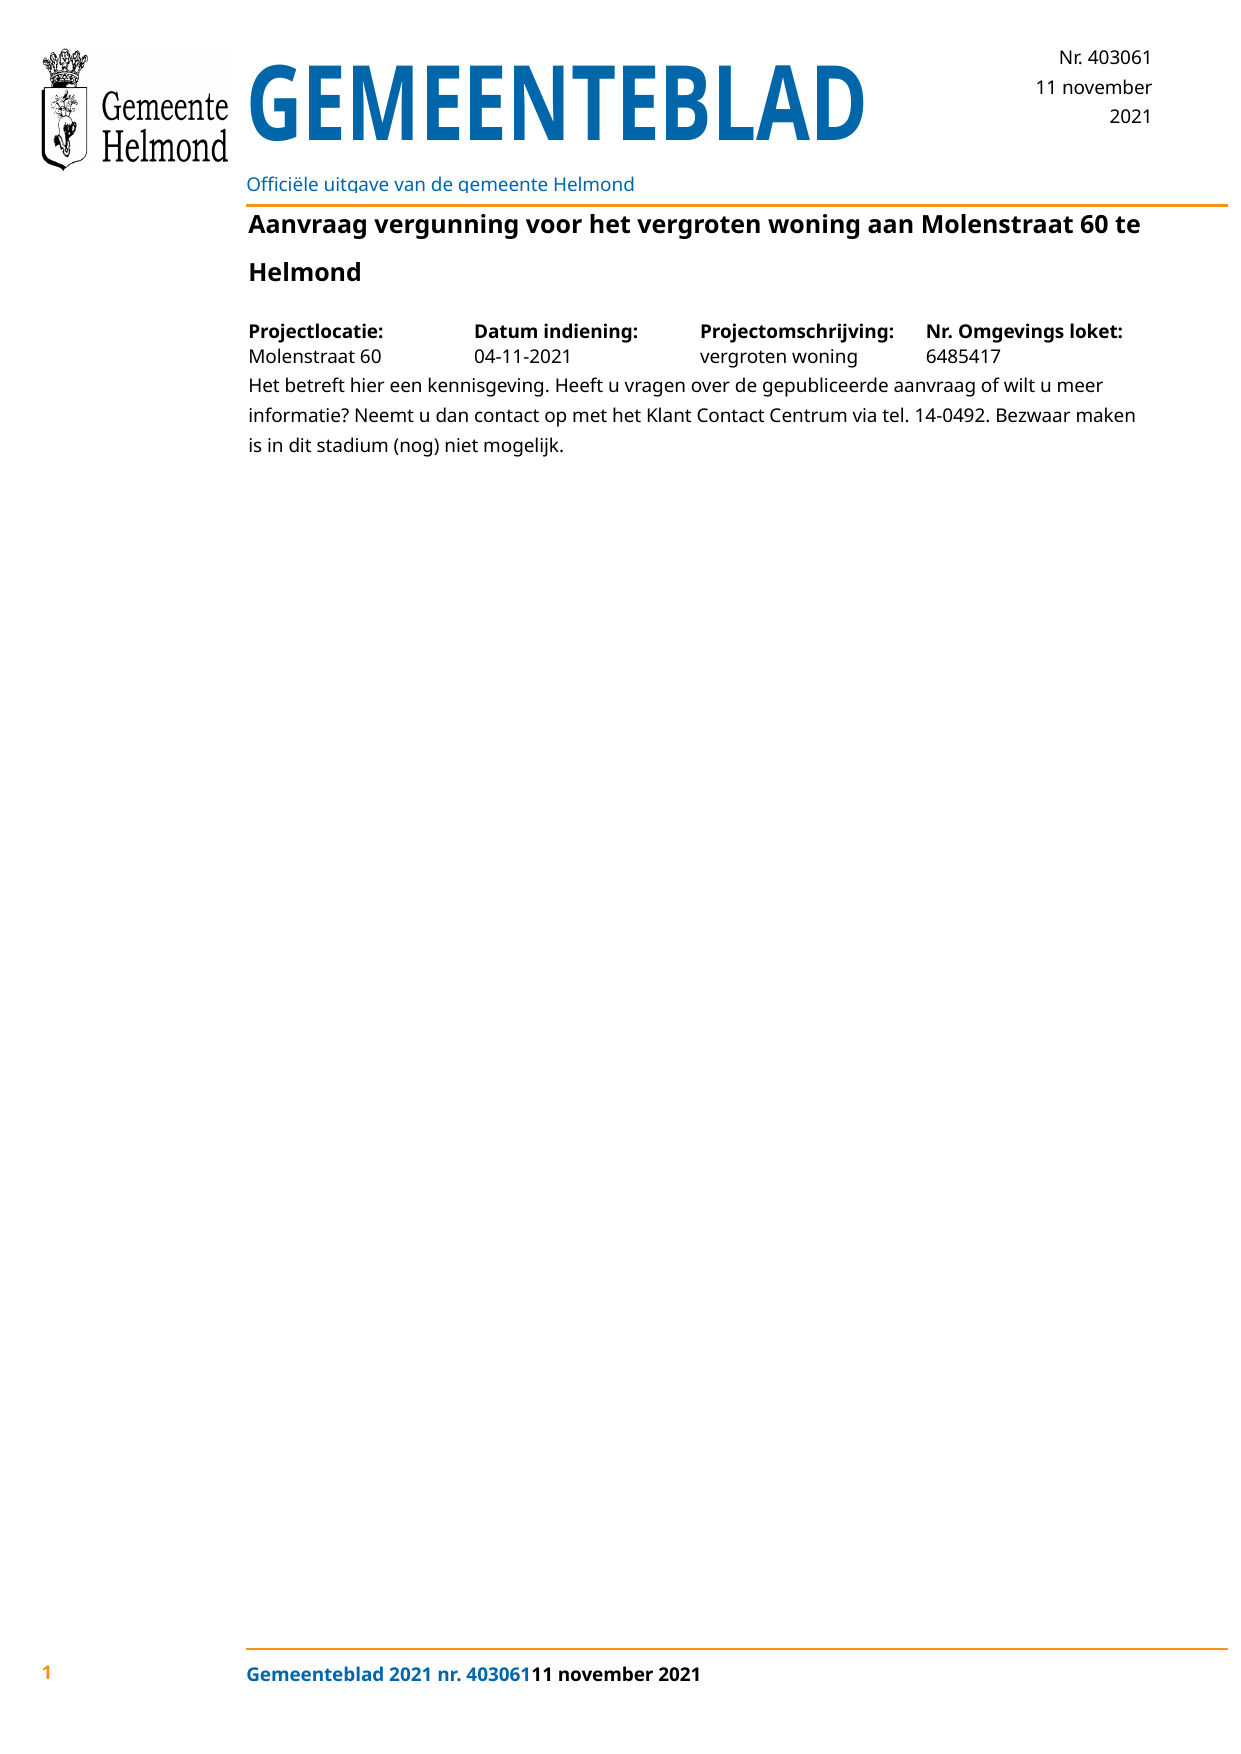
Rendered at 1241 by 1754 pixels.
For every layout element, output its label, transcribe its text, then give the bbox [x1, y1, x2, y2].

table_header Projectomschrijving: [700, 318, 926, 344]
table_cell vergroten woning [700, 344, 926, 369]
table_cell 04-11-2021 [474, 344, 700, 369]
table_cell Molenstraat 60 [248, 344, 474, 369]
table_header Projectlocatie: [248, 318, 474, 344]
table_header Nr. Omgevings loket: [926, 318, 1152, 344]
table_header Datum indiening: [474, 318, 700, 344]
text Het betreft hier een kennisgeving. Heeft u vragen over de gepubliceerde aanvraag of wilt u meer informatie? Neemt u dan contact op met het Klant Contact Centrum via tel. 14-0492. Bezwaar maken is in dit stadium (nog) niet mogelijk. [248, 373, 1152, 458]
text Aanvraag vergunning voor het vergroten woning aan Molenstraat 60 te Helmond [248, 207, 1152, 288]
table_cell 6485417 [926, 344, 1152, 369]
picture [41, 47, 231, 172]
